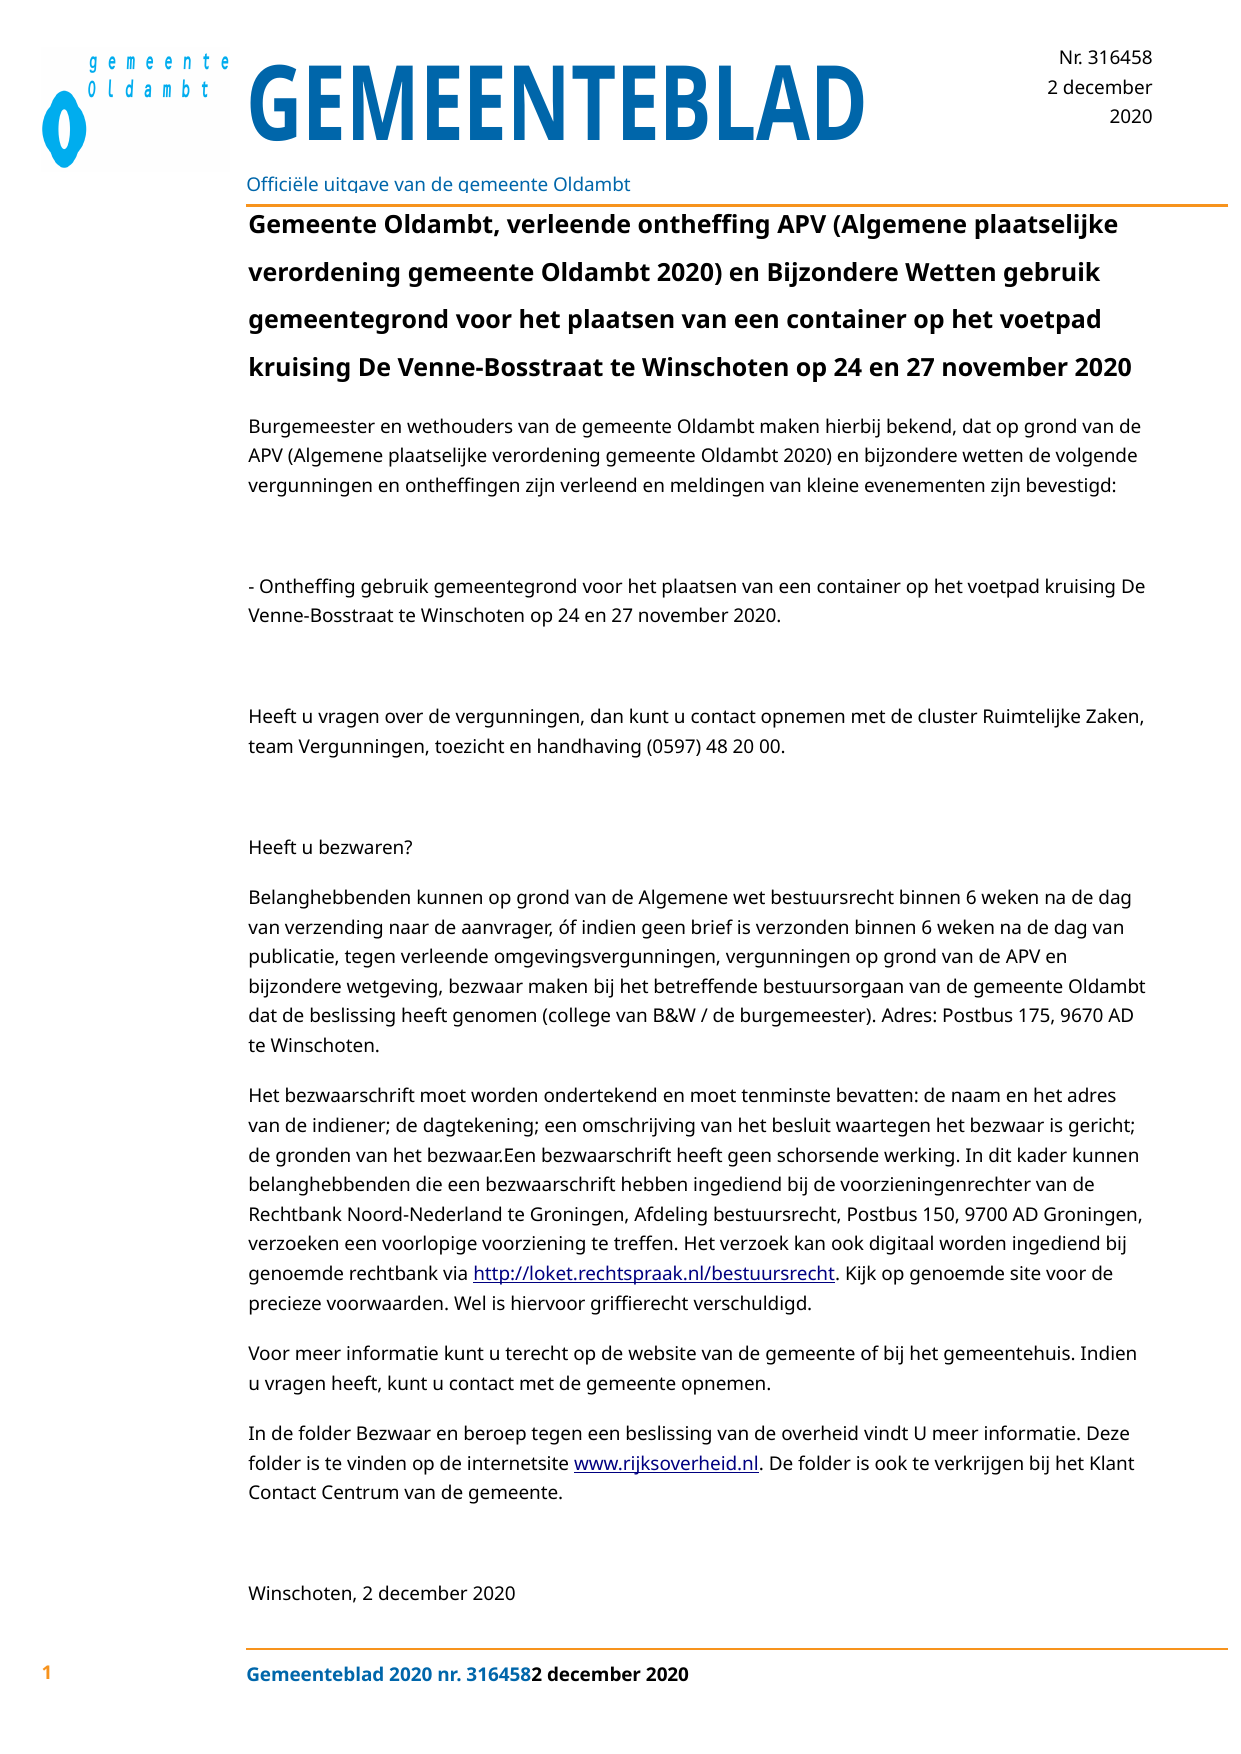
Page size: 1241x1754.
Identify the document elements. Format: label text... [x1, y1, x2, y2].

text Winschoten, 2 december 2020 [248, 1580, 1152, 1606]
picture [41, 47, 231, 172]
text Gemeente Oldambt, verleende ontheffing APV (Algemene plaatselijke verordening gemeente Oldambt 2020) en Bijzondere Wetten gebruik gemeentegrond voor het plaatsen van een container op het voetpad kruising De Venne-Bosstraat te Winschoten op 24 en 27 november 2020 [248, 207, 1152, 384]
text Burgemeester en wethouders van de gemeente Oldambt maken hierbij bekend, dat op grond van de APV (Algemene plaatselijke verordening gemeente Oldambt 2020) en bijzondere wetten de volgende vergunningen en ontheffingen zijn verleend en meldingen van kleine evenementen zijn bevestigd: [248, 413, 1152, 498]
text Heeft u bezwaren? [248, 834, 1152, 860]
text - Ontheffing gebruik gemeentegrond voor het plaatsen van een container op het voetpad kruising De Venne-Bosstraat te Winschoten op 24 en 27 november 2020. [248, 573, 1152, 628]
text Heeft u vragen over de vergunningen, dan kunt u contact opnemen met de cluster Ruimtelijke Zaken, team Vergunningen, toezicht en handhaving (0597) 48 20 00. [248, 703, 1152, 759]
text Voor meer informatie kunt u terecht op de website van de gemeente of bij het gemeentehuis. Indien u vragen heeft, kunt u contact met de gemeente opnemen. [248, 1340, 1152, 1396]
text Belanghebbenden kunnen op grond van de Algemene wet bestuursrecht binnen 6 weken na de dag van verzending naar de aanvrager, óf indien geen brief is verzonden binnen 6 weken na de dag van publicatie, tegen verleende omgevingsvergunningen, vergunningen op grond van de APV en bijzondere wetgeving, bezwaar maken bij het betreffende bestuursorgaan van de gemeente Oldambt dat de beslissing heeft genomen (college van B&W / de burgemeester). Adres: Postbus 175, 9670 AD te Winschoten. [248, 884, 1152, 1058]
text In de folder Bezwaar en beroep tegen een beslissing van de overheid vindt U meer informatie. Deze folder is te vinden op de internetsite www.rijksoverheid.nl. De folder is ook te verkrijgen bij het Klant Contact Centrum van de gemeente. [248, 1420, 1152, 1505]
text Het bezwaarschrift moet worden ondertekend en moet tenminste bevatten: de naam en het adres van de indiener; de dagtekening; een omschrijving van het besluit waartegen het bezwaar is gericht; de gronden van het bezwaar.Een bezwaarschrift heeft geen schorsende werking. In dit kader kunnen belanghebbenden die een bezwaarschrift hebben ingediend bij de voorzieningenrechter van de Rechtbank Noord-Nederland te Groningen, Afdeling bestuursrecht, Postbus 150, 9700 AD Groningen, verzoeken een voorlopige voorziening te treffen. Het verzoek kan ook digitaal worden ingediend bij genoemde rechtbank via http://loket.rechtspraak.nl/bestuursrecht. Kijk op genoemde site voor de precieze voorwaarden. Wel is hiervoor griffierecht verschuldigd. [248, 1083, 1152, 1316]
